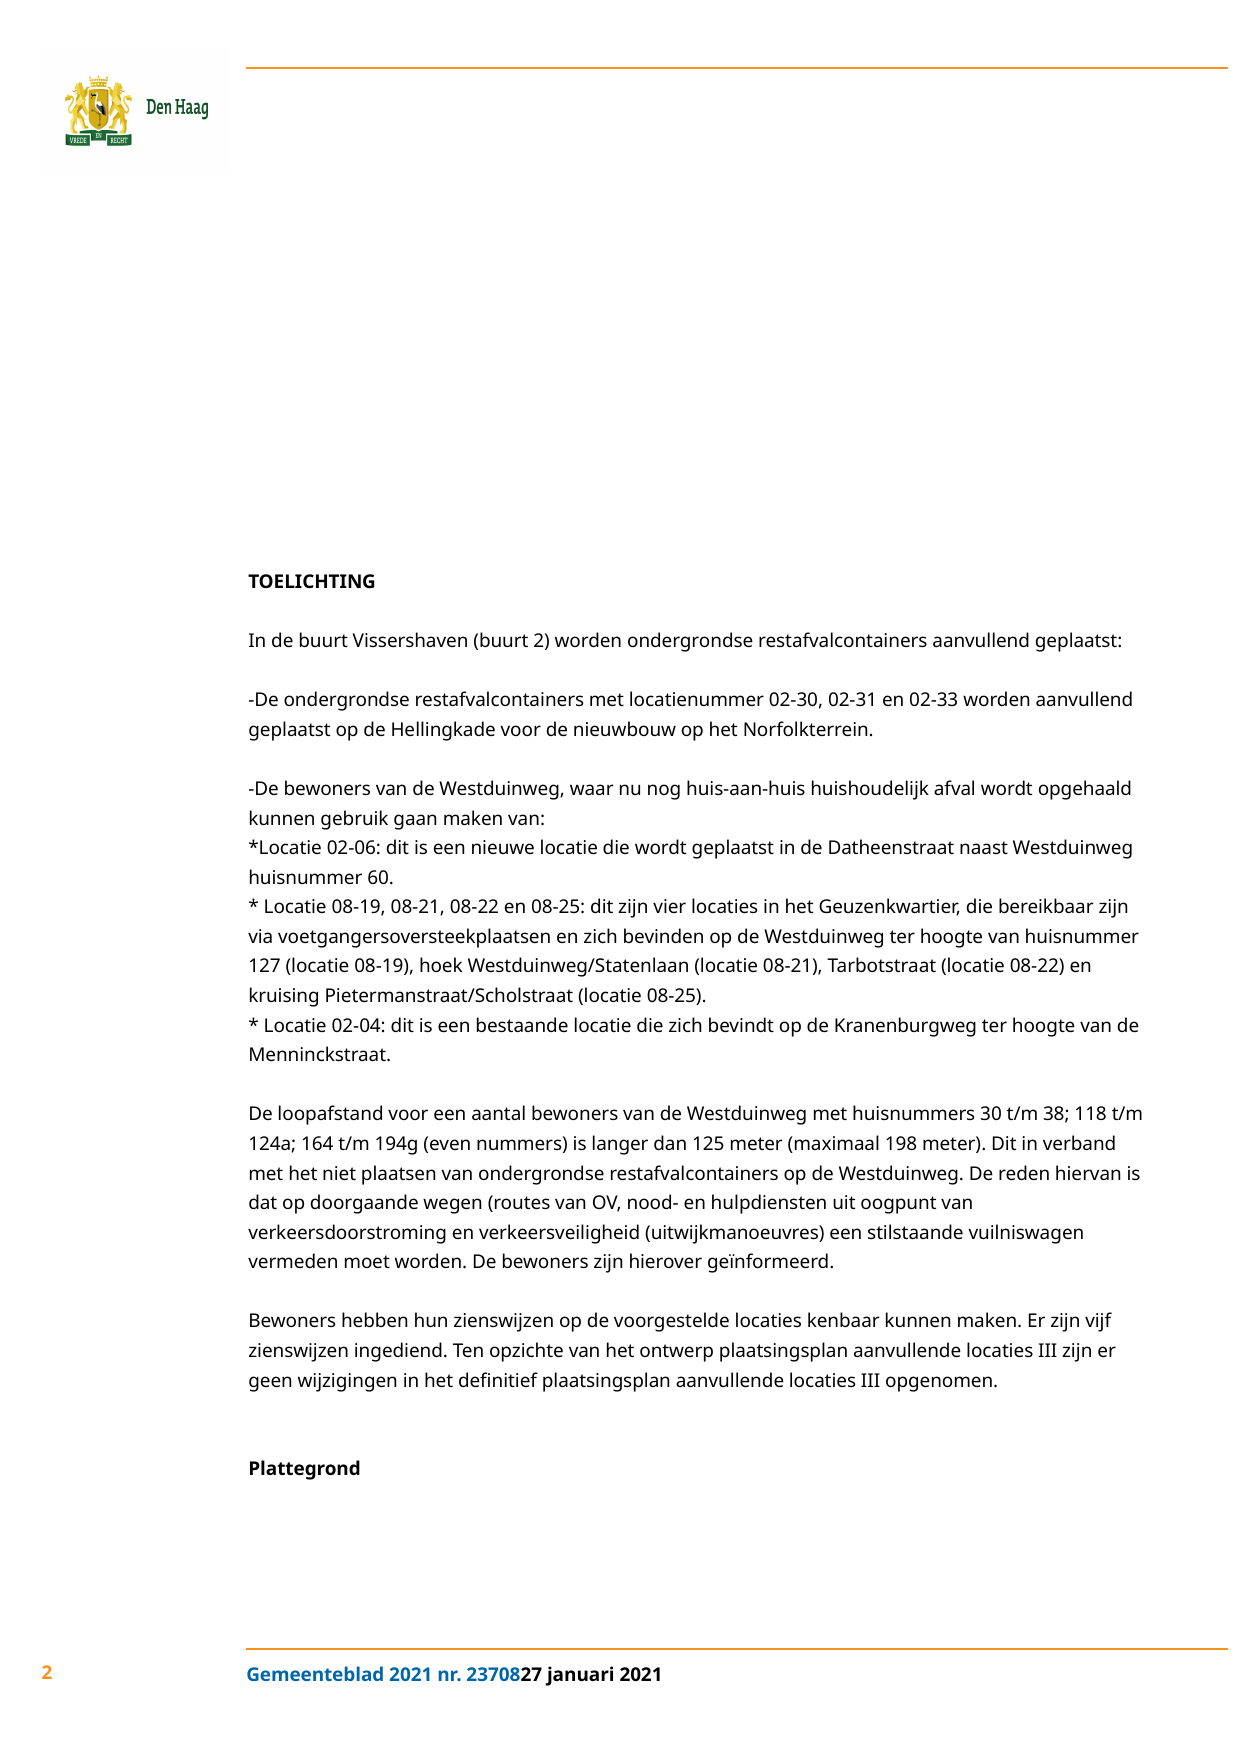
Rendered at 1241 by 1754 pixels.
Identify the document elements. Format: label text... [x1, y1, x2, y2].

text * Locatie 02-04: dit is een bestaande locatie die zich bevindt op de Kranenburgweg ter hoogte van de Menninckstraat. [248, 1012, 1152, 1067]
text *Locatie 02-06: dit is een nieuwe locatie die wordt geplaatst in de Datheenstraat naast Westduinweg huisnummer 60. [248, 834, 1152, 890]
text Plattegrond [248, 1456, 1152, 1481]
text * Locatie 08-19, 08-21, 08-22 en 08-25: dit zijn vier locaties in het Geuzenkwartier, die bereikbaar zijn via voetgangersoversteekplaatsen en zich bevinden op de Westduinweg ter hoogte van huisnummer 127 (locatie 08-19), hoek Westduinweg/Statenlaan (locatie 08-21), Tarbotstraat (locatie 08-22) en kruising Pietermanstraat/Scholstraat (locatie 08-25). [248, 893, 1152, 1008]
text In de buurt Vissershaven (buurt 2) worden ondergrondse restafvalcontainers aanvullend geplaatst: [248, 627, 1152, 653]
picture [41, 47, 231, 172]
text TOELICHTING [248, 568, 1152, 594]
text Bewoners hebben hun zienswijzen op de voorgestelde locaties kenbaar kunnen maken. Er zijn vijf zienswijzen ingediend. Ten opzichte van het ontwerp plaatsingsplan aanvullende locaties III zijn er geen wijzigingen in het definitief plaatsingsplan aanvullende locaties III opgenomen. [248, 1308, 1152, 1393]
text De loopafstand voor een aantal bewoners van de Westduinweg met huisnummers 30 t/m 38; 118 t/m 124a; 164 t/m 194g (even nummers) is langer dan 125 meter (maximaal 198 meter). Dit in verband met het niet plaatsen van ondergrondse restafvalcontainers op de Westduinweg. De reden hiervan is dat op doorgaande wegen (routes van OV, nood- en hulpdiensten uit oogpunt van verkeersdoorstroming en verkeersveiligheid (uitwijkmanoeuvres) een stilstaande vuilniswagen vermeden moet worden. De bewoners zijn hierover geïnformeerd. [248, 1101, 1152, 1274]
text -De ondergrondse restafvalcontainers met locatienummer 02-30, 02-31 en 02-33 worden aanvullend geplaatst op de Hellingkade voor de nieuwbouw op het Norfolkterrein. [248, 686, 1152, 742]
text -De bewoners van de Westduinweg, waar nu nog huis-aan-huis huishoudelijk afval wordt opgehaald kunnen gebruik gaan maken van: [248, 775, 1152, 831]
